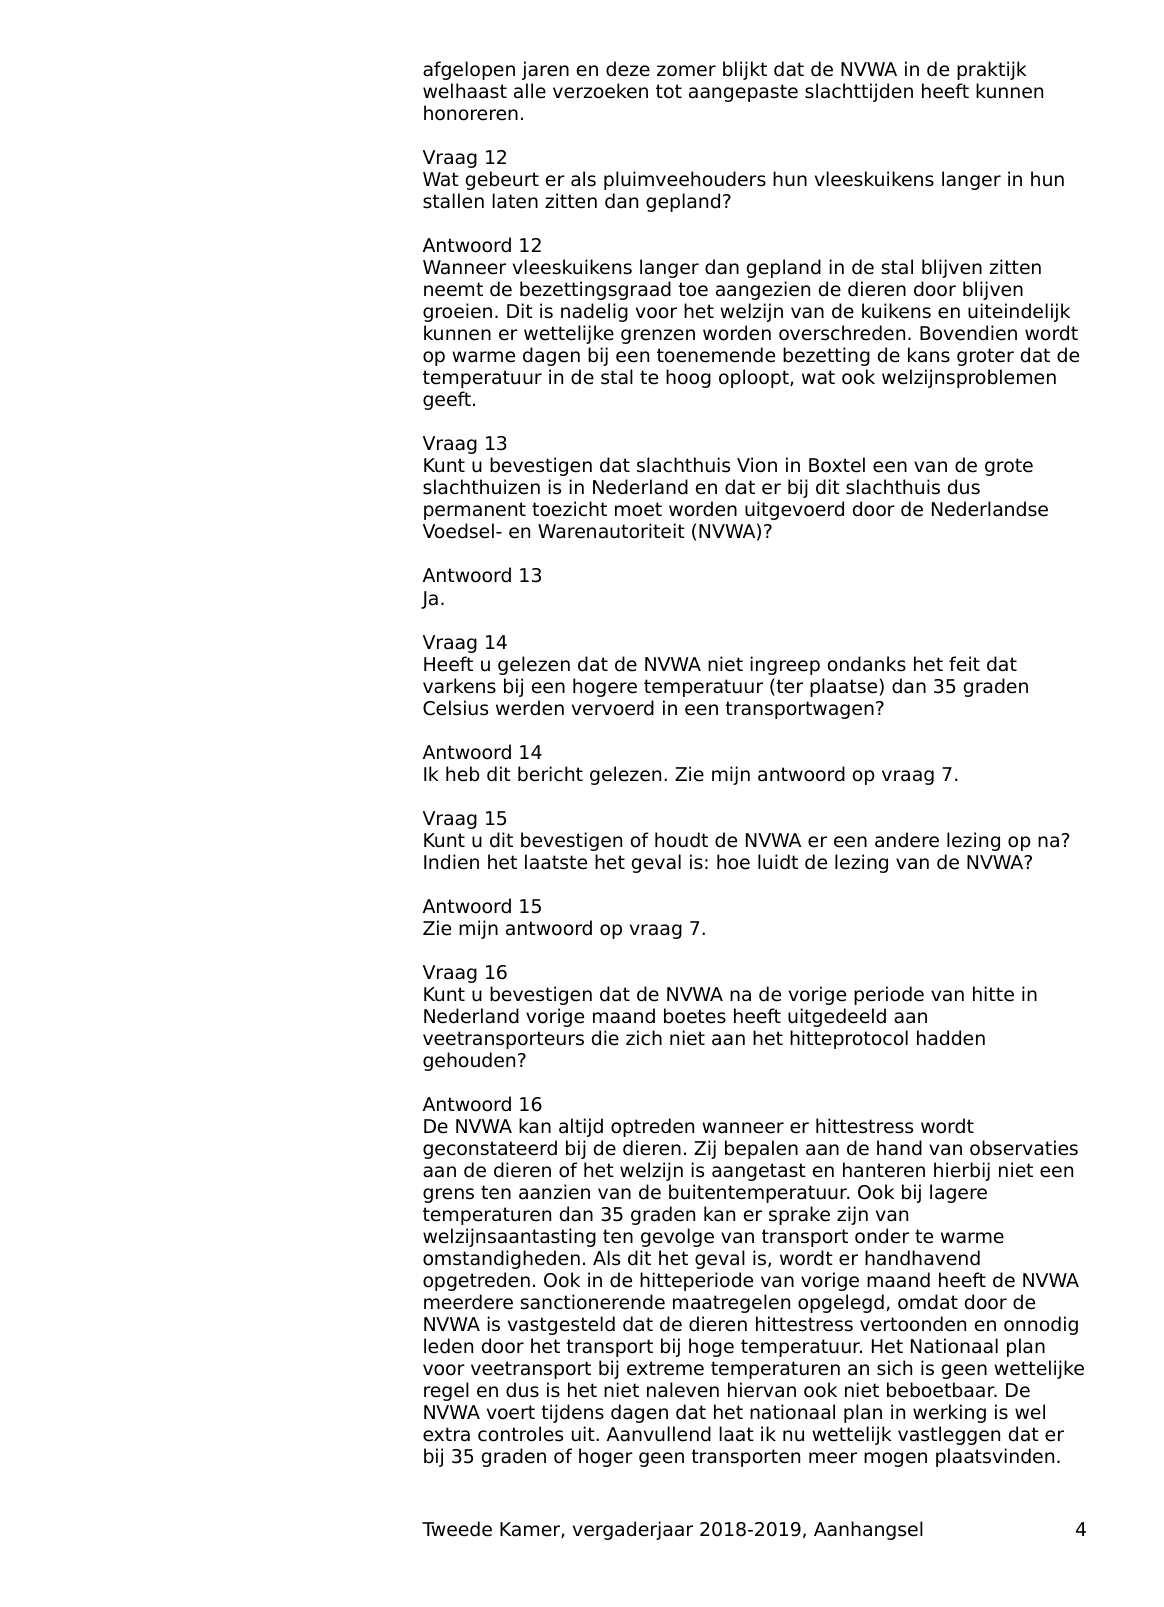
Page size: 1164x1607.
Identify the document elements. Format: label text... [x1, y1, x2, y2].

text Kunt u dit bevestigen of houdt de NVWA er een andere lezing op na? Indien het laatste het geval is: hoe luidt de lezing van de NVWA? [422, 830, 1087, 874]
text Antwoord 14 [422, 742, 1087, 764]
text Vraag 16 [422, 962, 1087, 984]
text Wanneer vleeskuikens langer dan gepland in de stal blijven zitten neemt de bezettingsgraad toe aangezien de dieren door blijven groeien. Dit is nadelig voor het welzijn van de kuikens en uiteindelijk kunnen er wettelijke grenzen worden overschreden. Bovendien wordt op warme dagen bij een toenemende bezetting de kans groter dat de temperatuur in de stal te hoog oploopt, wat ook welzijnsproblemen geeft. [422, 257, 1087, 411]
text Heeft u gelezen dat de NVWA niet ingreep ondanks het feit dat varkens bij een hogere temperatuur (ter plaatse) dan 35 graden Celsius werden vervoerd in een transportwagen? [422, 653, 1087, 719]
text Antwoord 13 [422, 565, 1087, 587]
text De NVWA kan altijd optreden wanneer er hittestress wordt geconstateerd bij de dieren. Zij bepalen aan de hand van observaties aan de dieren of het welzijn is aangetast en hanteren hierbij niet een grens ten aanzien van de buitentemperatuur. Ook bij lagere temperaturen dan 35 graden kan er sprake zijn van welzijnsaantasting ten gevolge van transport onder te warme omstandigheden. Als dit het geval is, wordt er handhavend opgetreden. Ook in de hitteperiode van vorige maand heeft de NVWA meerdere sanctionerende maatregelen opgelegd, omdat door de NVWA is vastgesteld dat de dieren hittestress vertoonden en onnodig leden door het transport bij hoge temperatuur. Het Nationaal plan voor veetransport bij extreme temperaturen an sich is geen wettelijke regel en dus is het niet naleven hiervan ook niet beboetbaar. De NVWA voert tijdens dagen dat het nationaal plan in werking is wel extra controles uit. Aanvullend laat ik nu wettelijk vastleggen dat er bij 35 graden of hoger geen transporten meer mogen plaatsvinden. [422, 1116, 1087, 1468]
text Wat gebeurt er als pluimveehouders hun vleeskuikens langer in hun stallen laten zitten dan gepland? [422, 169, 1087, 213]
text Antwoord 12 [422, 235, 1087, 257]
text Zie mijn antwoord op vraag 7. [422, 918, 1087, 940]
text Vraag 13 [422, 433, 1087, 455]
text Kunt u bevestigen dat de NVWA na de vorige periode van hitte in Nederland vorige maand boetes heeft uitgedeeld aan veetransporteurs die zich niet aan het hitteprotocol hadden gehouden? [422, 984, 1087, 1072]
text Vraag 12 [422, 147, 1087, 169]
text Vraag 14 [422, 632, 1087, 653]
text Antwoord 16 [422, 1094, 1087, 1116]
text Antwoord 15 [422, 896, 1087, 918]
text Ik heb dit bericht gelezen. Zie mijn antwoord op vraag 7. [422, 764, 1087, 786]
text Ja. [422, 587, 1087, 609]
text afgelopen jaren en deze zomer blijkt dat de NVWA in de praktijk welhaast alle verzoeken tot aangepaste slachttijden heeft kunnen honoreren. [422, 59, 1087, 125]
text Vraag 15 [422, 808, 1087, 830]
text Kunt u bevestigen dat slachthuis Vion in Boxtel een van de grote slachthuizen is in Nederland en dat er bij dit slachthuis dus permanent toezicht moet worden uitgevoerd door de Nederlandse Voedsel- en Warenautoriteit (NVWA)? [422, 455, 1087, 543]
